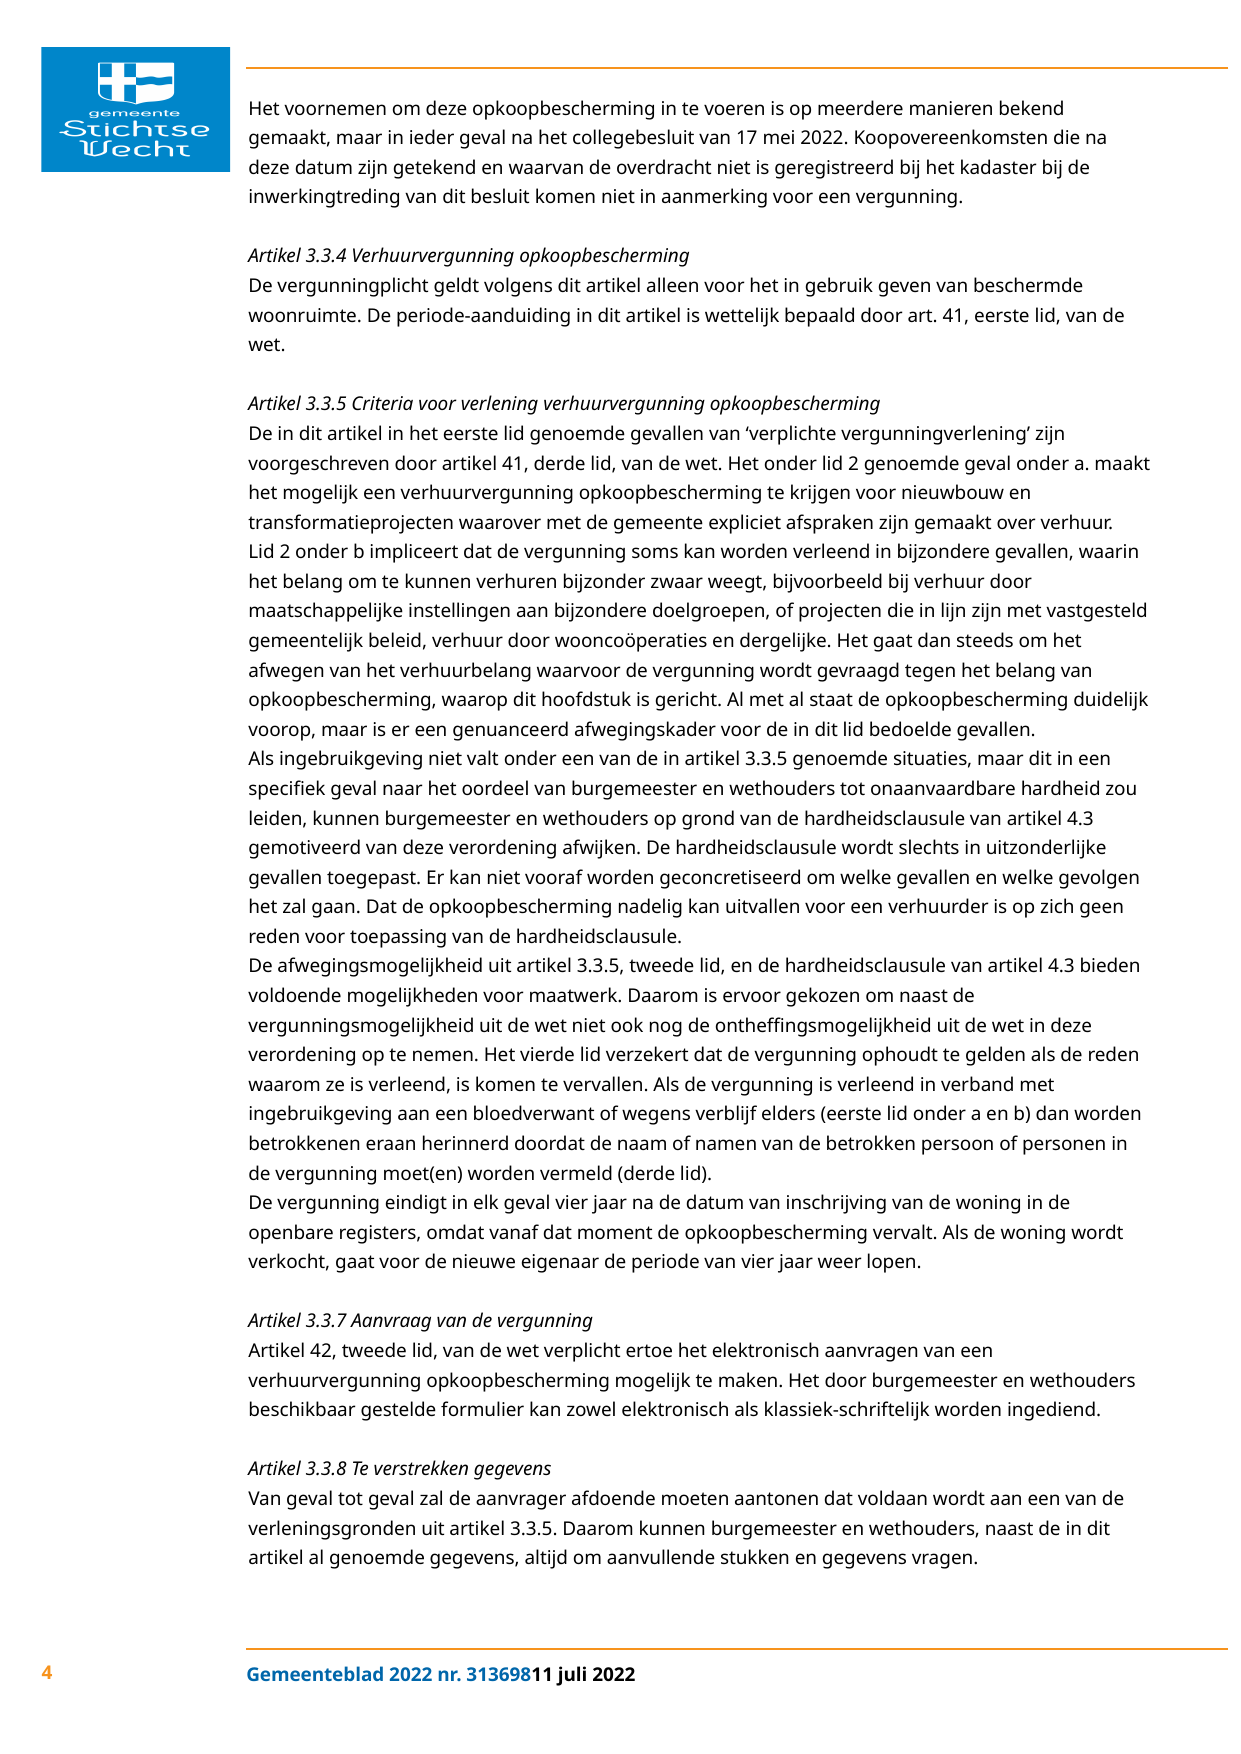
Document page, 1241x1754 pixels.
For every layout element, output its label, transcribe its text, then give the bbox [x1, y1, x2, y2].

text De vergunning eindigt in elk geval vier jaar na de datum van inschrijving van de woning in de openbare registers, omdat vanaf dat moment de opkoopbescherming vervalt. Als de woning wordt verkocht, gaat voor de nieuwe eigenaar de periode van vier jaar weer lopen. [248, 1189, 1152, 1274]
text De in dit artikel in het eerste lid genoemde gevallen van ‘verplichte vergunningverlening’ zijn voorgeschreven door artikel 41, derde lid, van de wet. Het onder lid 2 genoemde geval onder a. maakt het mogelijk een verhuurvergunning opkoopbescherming te krijgen voor nieuwbouw en transformatieprojecten waarover met de gemeente expliciet afspraken zijn gemaakt over verhuur. [248, 420, 1152, 535]
text Lid 2 onder b impliceert dat de vergunning soms kan worden verleend in bijzondere gevallen, waarin het belang om te kunnen verhuren bijzonder zwaar weegt, bijvoorbeeld bij verhuur door maatschappelijke instellingen aan bijzondere doelgroepen, of projecten die in lijn zijn met vastgesteld gemeentelijk beleid, verhuur door wooncoöperaties en dergelijke. Het gaat dan steeds om het afwegen van het verhuurbelang waarvoor de vergunning wordt gevraagd tegen het belang van opkoopbescherming, waarop dit hoofdstuk is gericht. Al met al staat de opkoopbescherming duidelijk voorop, maar is er een genuanceerd afwegingskader voor de in dit lid bedoelde gevallen. [248, 538, 1152, 742]
picture [137, 63, 174, 103]
text Artikel 3.3.5 Criteria voor verlening verhuurvergunning opkoopbescherming [248, 391, 1152, 416]
text Artikel 42, tweede lid, van de wet verplicht ertoe het elektronisch aanvragen van een verhuurvergunning opkoopbescherming mogelijk te maken. Het door burgemeester en wethouders beschikbaar gestelde formulier kan zowel elektronisch als klassiek-schriftelijk worden ingediend. [248, 1337, 1152, 1422]
text Het voornemen om deze opkoopbescherming in te voeren is op meerdere manieren bekend gemaakt, maar in ieder geval na het collegebesluit van 17 mei 2022. Koopovereenkomsten die na deze datum zijn getekend en waarvan de overdracht niet is geregistreerd bij het kadaster bij de inwerkingtreding van dit besluit komen niet in aanmerking voor een vergunning. [248, 95, 1152, 209]
text Artikel 3.3.4 Verhuurvergunning opkoopbescherming [248, 243, 1152, 268]
text De vergunningplicht geldt volgens dit artikel alleen voor het in gebruik geven van beschermde woonruimte. De periode-aanduiding in dit artikel is wettelijk bepaald door art. 41, eerste lid, van de wet. [248, 272, 1152, 357]
text De afwegingsmogelijkheid uit artikel 3.3.5, tweede lid, en de hardheidsclausule van artikel 4.3 bieden voldoende mogelijkheden voor maatwerk. Daarom is ervoor gekozen om naast de vergunningsmogelijkheid uit de wet niet ook nog de ontheffingsmogelijkheid uit de wet in deze verordening op te nemen. Het vierde lid verzekert dat de vergunning ophoudt te gelden als de reden waarom ze is verleend, is komen te vervallen. Als de vergunning is verleend in verband met ingebruikgeving aan een bloedverwant of wegens verblijf elders (eerste lid onder a en b) dan worden betrokkenen eraan herinnerd doordat de naam of namen van de betrokken persoon of personen in de vergunning moet(en) worden vermeld (derde lid). [248, 953, 1152, 1186]
text Van geval tot geval zal de aanvrager afdoende moeten aantonen dat voldaan wordt aan een van de verleningsgronden uit artikel 3.3.5. Daarom kunnen burgemeester en wethouders, naast de in dit artikel al genoemde gegevens, altijd om aanvullende stukken en gegevens vragen. [248, 1485, 1152, 1570]
text Artikel 3.3.7 Aanvraag van de vergunning [248, 1308, 1152, 1333]
text Als ingebruikgeving niet valt onder een van de in artikel 3.3.5 genoemde situaties, maar dit in een specifiek geval naar het oordeel van burgemeester en wethouders tot onaanvaardbare hardheid zou leiden, kunnen burgemeester en wethouders op grond van de hardheidsclausule van artikel 4.3 gemotiveerd van deze verordening afwijken. De hardheidsclausule wordt slechts in uitzonderlijke gevallen toegepast. Er kan niet vooraf worden geconcretiseerd om welke gevallen en welke gevolgen het zal gaan. Dat de opkoopbescherming nadelig kan uitvallen voor een verhuurder is op zich geen reden voor toepassing van de hardheidsclausule. [248, 746, 1152, 949]
text Artikel 3.3.8 Te verstrekken gegevens [248, 1456, 1152, 1481]
picture [99, 63, 135, 101]
